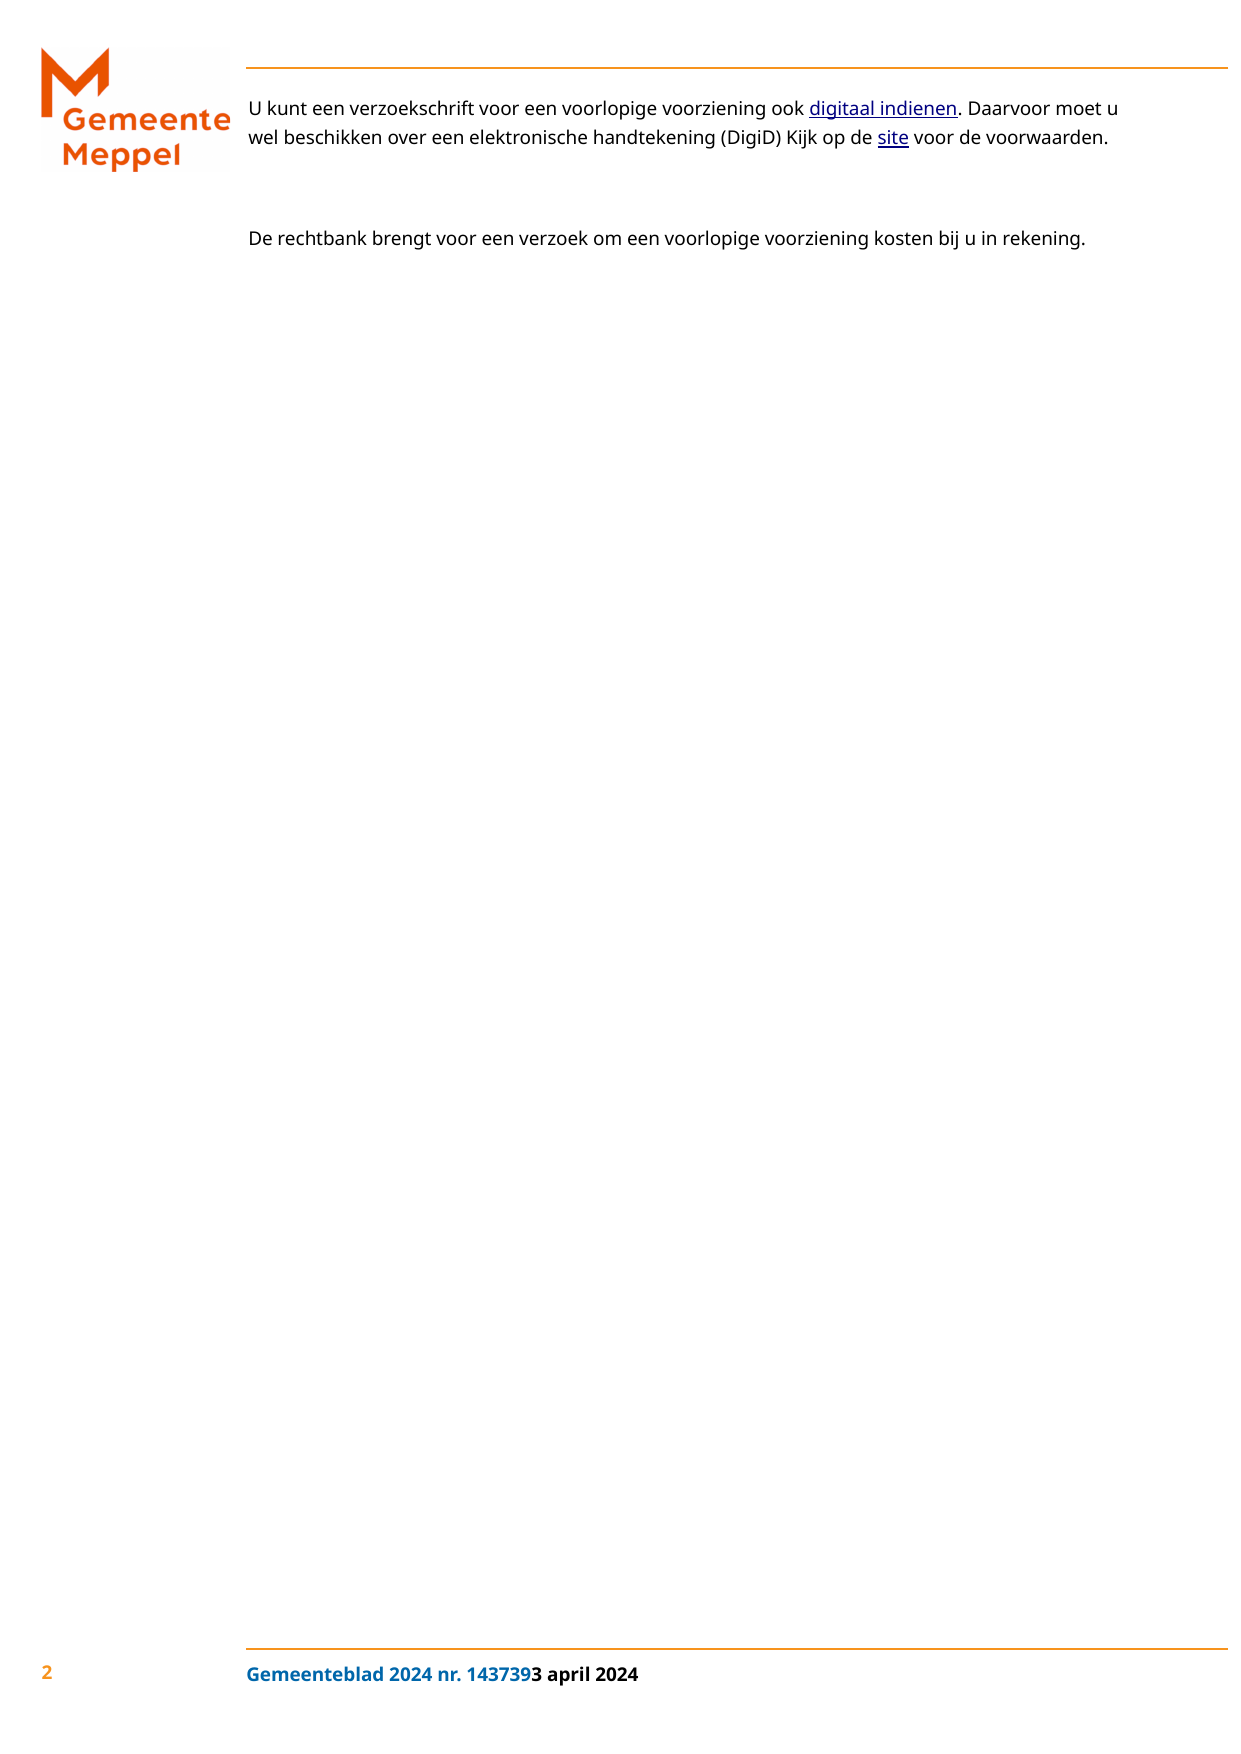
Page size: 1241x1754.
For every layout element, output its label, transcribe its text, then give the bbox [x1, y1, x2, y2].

text De rechtbank brengt voor een verzoek om een voorlopige voorziening kosten bij u in rekening. [248, 225, 1152, 251]
text U kunt een verzoekschrift voor een voorlopige voorziening ook digitaal indienen. Daarvoor moet u wel beschikken over een elektronische handtekening (DigiD) Kijk op de site voor de voorwaarden. [248, 95, 1152, 150]
picture [41, 47, 231, 172]
